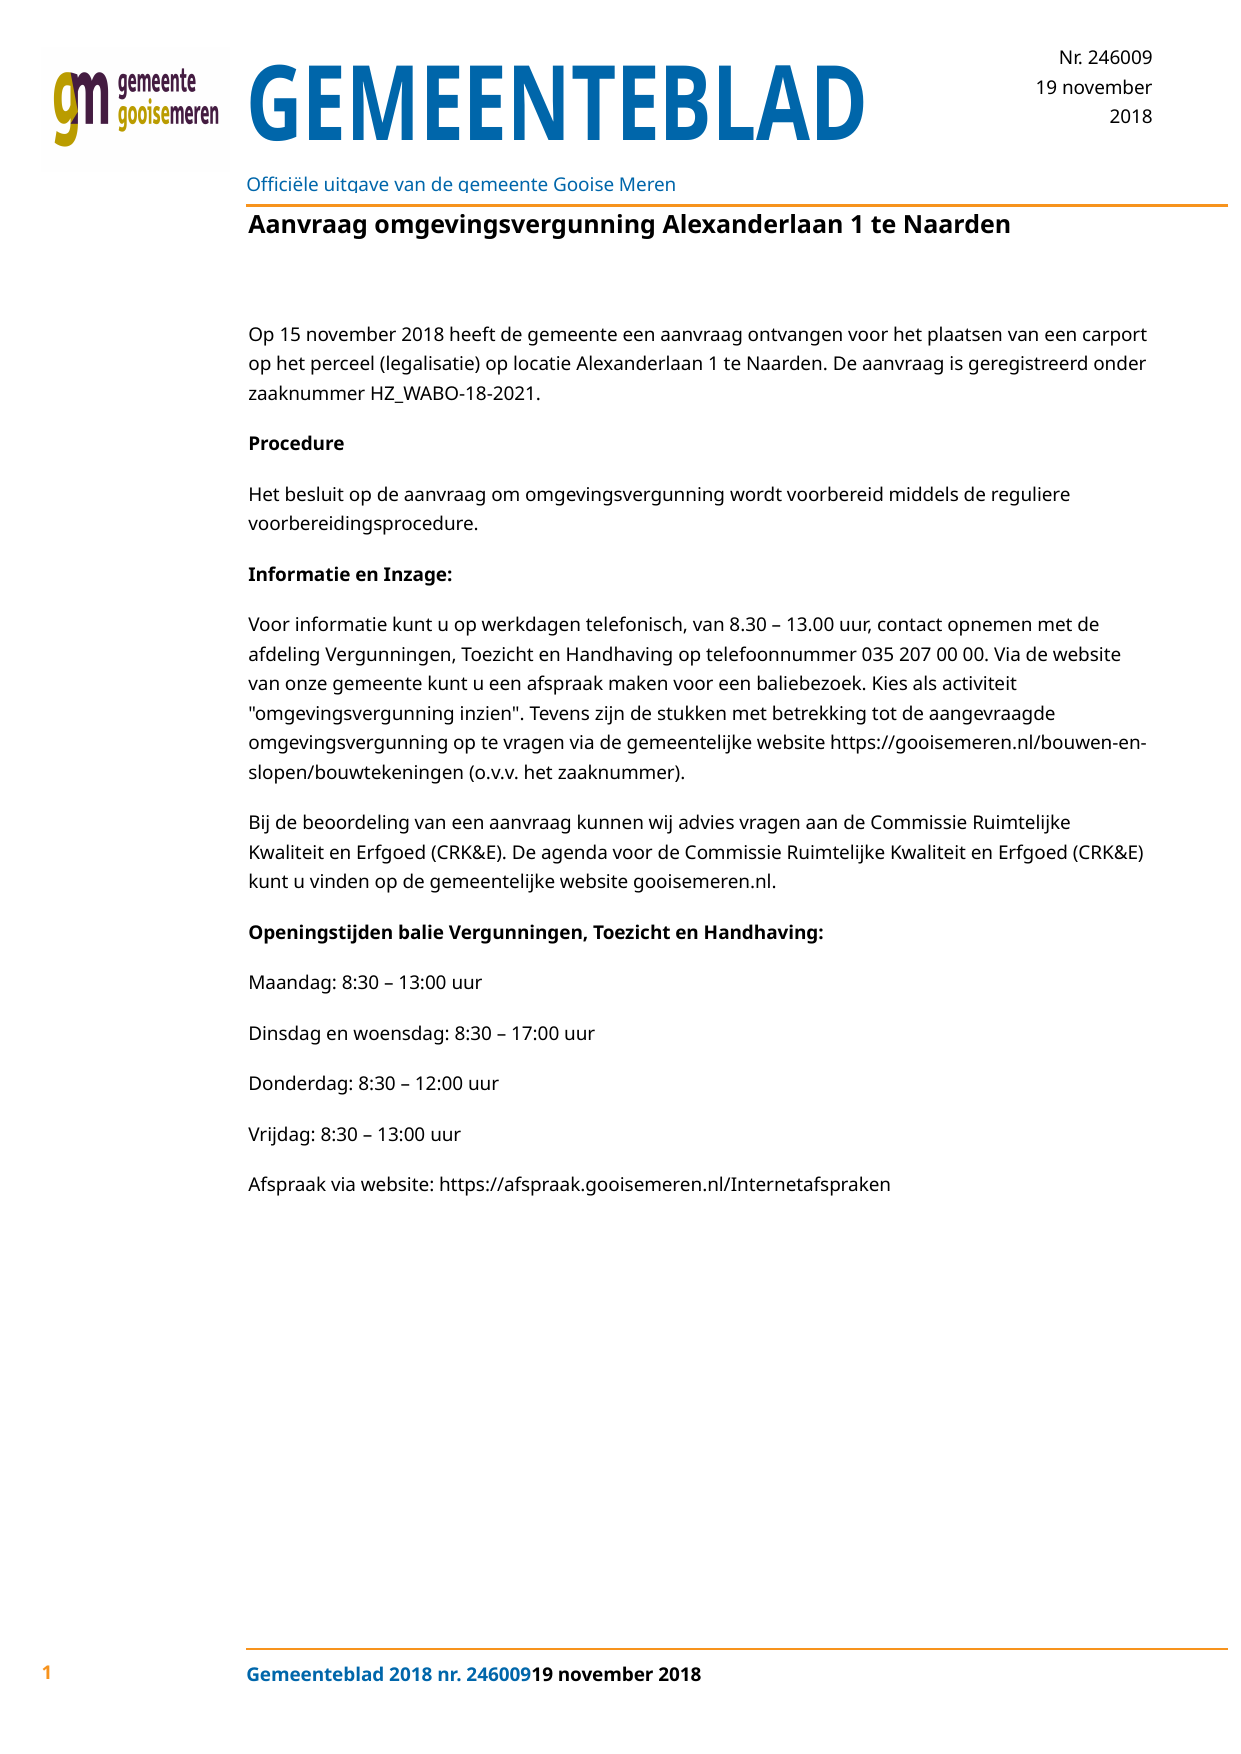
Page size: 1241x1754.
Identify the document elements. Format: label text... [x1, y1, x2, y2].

text Maandag: 8:30 – 13:00 uur [248, 969, 1152, 995]
text Openingstijden balie Vergunningen, Toezicht en Handhaving: [248, 919, 1152, 945]
text Procedure [248, 430, 1152, 456]
text Voor informatie kunt u op werkdagen telefonisch, van 8.30 – 13.00 uur, contact opnemen met de afdeling Vergunningen, Toezicht en Handhaving op telefoonnummer 035 207 00 00. Via de website van onze gemeente kunt u een afspraak maken voor een baliebezoek. Kies als activiteit "omgevingsvergunning inzien". Tevens zijn de stukken met betrekking tot de aangevraagde omgevingsvergunning op te vragen via de gemeentelijke website https://gooisemeren.nl/bouwen-en-slopen/bouwtekeningen (o.v.v. het zaaknummer). [248, 611, 1152, 785]
picture [41, 47, 231, 172]
text Op 15 november 2018 heeft de gemeente een aanvraag ontvangen voor het plaatsen van een carport op het perceel (legalisatie) op locatie Alexanderlaan 1 te Naarden. De aanvraag is geregistreerd onder zaaknummer HZ_WABO-18-2021. [248, 321, 1152, 406]
text Donderdag: 8:30 – 12:00 uur [248, 1070, 1152, 1096]
text Aanvraag omgevingsvergunning Alexanderlaan 1 te Naarden [248, 207, 1152, 241]
text Dinsdag en woensdag: 8:30 – 17:00 uur [248, 1020, 1152, 1046]
text Bij de beoordeling van een aanvraag kunnen wij advies vragen aan de Commissie Ruimtelijke Kwaliteit en Erfgoed (CRK&E). De agenda voor de Commissie Ruimtelijke Kwaliteit en Erfgoed (CRK&E) kunt u vinden op de gemeentelijke website gooisemeren.nl. [248, 809, 1152, 894]
text Vrijdag: 8:30 – 13:00 uur [248, 1121, 1152, 1146]
text Afspraak via website: https://afspraak.gooisemeren.nl/Internetafspraken [248, 1171, 1152, 1197]
text Het besluit op de aanvraag om omgevingsvergunning wordt voorbereid middels de reguliere voorbereidingsprocedure. [248, 481, 1152, 536]
text Informatie en Inzage: [248, 561, 1152, 586]
